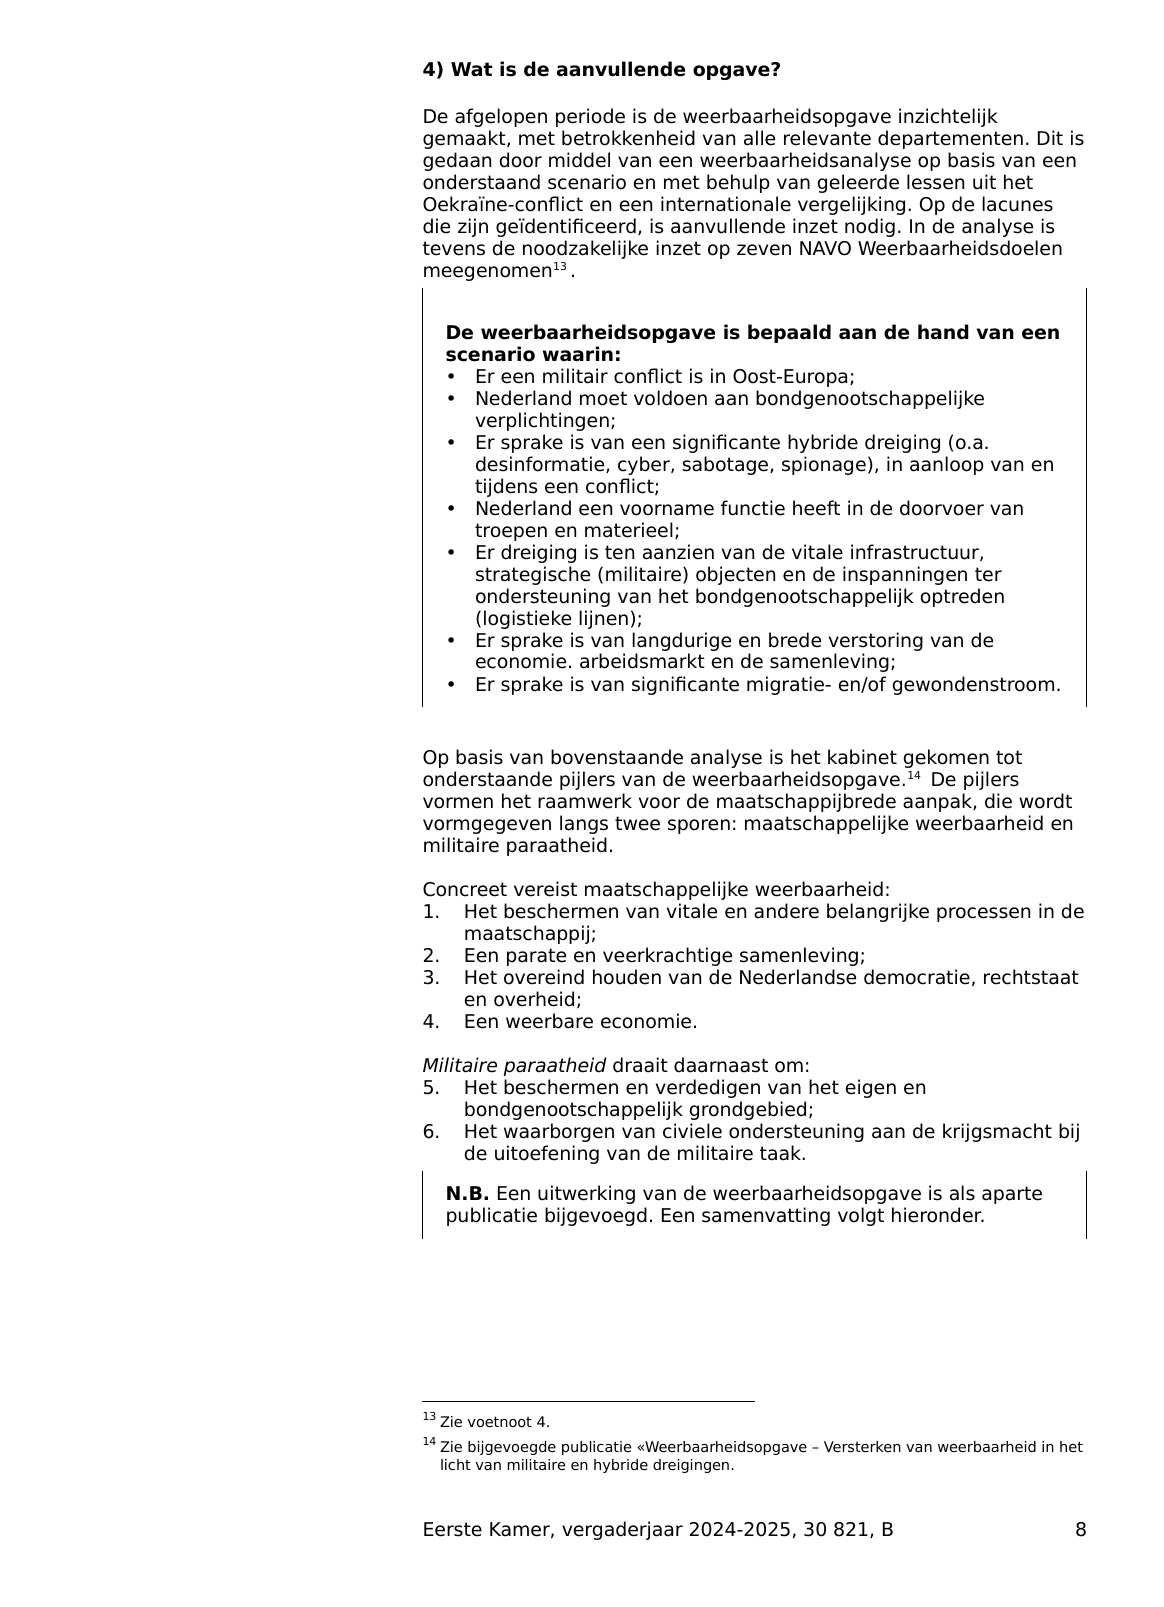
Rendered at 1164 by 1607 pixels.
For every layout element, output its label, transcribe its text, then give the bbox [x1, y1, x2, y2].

text 5. Het beschermen en verdedigen van het eigen en bondgenootschappelijk grondgebied; [422, 1077, 1087, 1121]
text De afgelopen periode is de weerbaarheidsopgave inzichtelijk gemaakt, met betrokkenheid van alle relevante departementen. Dit is gedaan door middel van een weerbaarheidsanalyse op basis van een onderstaand scenario en met behulp van geleerde lessen uit het Oekraïne-conflict en een internationale vergelijking. Op de lacunes die zijn geïdentificeerd, is aanvullende inzet nodig. In de analyse is tevens de noodzakelijke inzet op zeven NAVO Weerbaarheidsdoelen meegenomen. [422, 106, 1087, 282]
text 1. Het beschermen van vitale en andere belangrijke processen in de maatschappij; [422, 901, 1087, 945]
text 2. Een parate en veerkrachtige samenleving; [422, 945, 1087, 967]
text 4. Een weerbare economie. [422, 1011, 1087, 1033]
text 3. Het overeind houden van de Nederlandse democratie, rechtstaat en overheid; [422, 967, 1087, 1011]
text Concreet vereist maatschappelijke weerbaarheid: [422, 879, 1087, 901]
text Zie bijgevoegde publicatie «Weerbaarheidsopgave – Versterken van weerbaarheid in het licht van militaire en hybride dreigingen. [422, 1435, 1087, 1474]
text 6. Het waarborgen van civiele ondersteuning aan de krijgsmacht bij de uitoefening van de militaire taak. [422, 1121, 1087, 1165]
table_header N.B. Een uitwerking van de weerbaarheidsopgave is als aparte publicatie bijgevoegd. Een samenvatting volgt hieronder. [423, 1171, 1086, 1238]
subtitle 4) Wat is de aanvullende opgave? [422, 59, 1087, 81]
text Op basis van bovenstaande analyse is het kabinet gekomen tot onderstaande pijlers van de weerbaarheidsopgave. De pijlers vormen het raamwerk voor de maatschappijbrede aanpak, die wordt vormgegeven langs twee sporen: maatschappelijke weerbaarheid en militaire paraatheid. [422, 747, 1087, 857]
text Militaire paraatheid draait daarnaast om: [422, 1055, 1087, 1077]
text Zie voetnoot 4. [422, 1410, 1087, 1432]
table_header De weerbaarheidsopgave is bepaald aan de hand van een scenario waarin: • Er een militair conflict is in Oost-Europa; • Nederland moet voldoen aan bondgenootschappelijke verplichtingen; • Er sprake is van een significante hybride dreiging (o.a. desinformatie, cyber, sabotage, spionage), in aanloop van en tijdens een conflict; • Nederland een voorname functie heeft in de doorvoer van troepen en materieel; • Er dreiging is ten aanzien van de vitale infrastructuur, strategische (militaire) objecten en de inspanningen ter ondersteuning van het bondgenootschappelijk optreden (logistieke lijnen); • Er sprake is van langdurige en brede verstoring van de economie. arbeidsmarkt en de samenleving; • Er sprake is van significante migratie- en/of gewondenstroom. [423, 288, 1086, 707]
